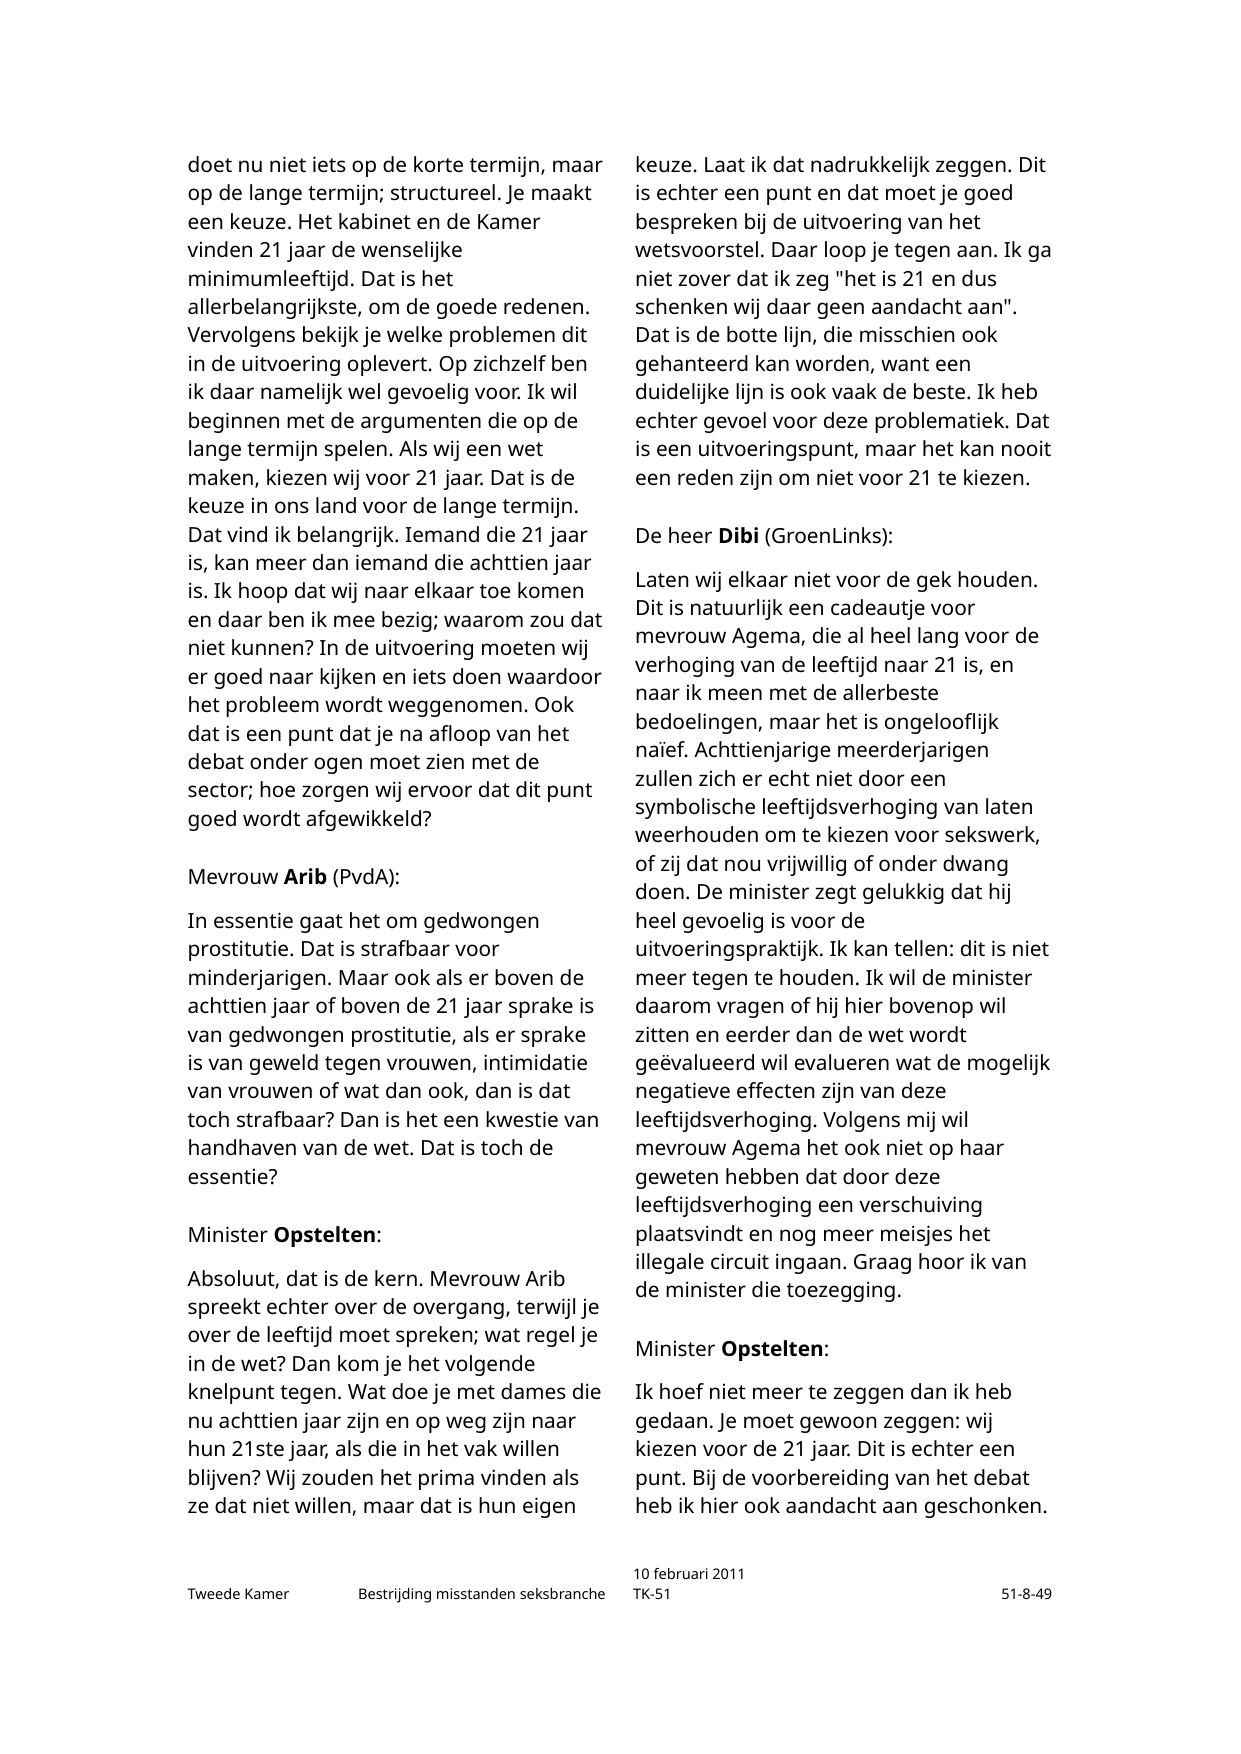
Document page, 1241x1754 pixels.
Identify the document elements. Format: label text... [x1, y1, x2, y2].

text Minister Opstelten: [187, 1220, 605, 1249]
text Laten wij elkaar niet voor de gek houden. Dit is natuurlijk een cadeautje voor mevrouw Agema, die al heel lang voor de verhoging van de leeftijd naar 21 is, en naar ik meen met de allerbeste bedoelingen, maar het is ongelooflijk naïef. Achttienjarige meerderjarigen zullen zich er echt niet door een symbolische leeftijdsverhoging van laten weerhouden om te kiezen voor sekswerk, of zij dat nou vrijwillig of onder dwang doen. De minister zegt gelukkig dat hij heel gevoelig is voor de uitvoeringspraktijk. Ik kan tellen: dit is niet meer tegen te houden. Ik wil de minister daarom vragen of hij hier bovenop wil zitten en eerder dan de wet wordt geëvalueerd wil evalueren wat de mogelijk negatieve effecten zijn van deze leeftijdsverhoging. Volgens mij wil mevrouw Agema het ook niet op haar geweten hebben dat door deze leeftijdsverhoging een verschuiving plaatsvindt en nog meer meisjes het illegale circuit ingaan. Graag hoor ik van de minister die toezegging. [635, 565, 1053, 1304]
text Ik hoef niet meer te zeggen dan ik heb gedaan. Je moet gewoon zeggen: wij kiezen voor de 21 jaar. Dit is echter een punt. Bij de voorbereiding van het debat heb ik hier ook aandacht aan geschonken. [635, 1377, 1053, 1520]
text In essentie gaat het om gedwongen prostitutie. Dat is strafbaar voor minderjarigen. Maar ook als er boven de achttien jaar of boven de 21 jaar sprake is van gedwongen prostitutie, als er sprake is van geweld tegen vrouwen, intimidatie van vrouwen of wat dan ook, dan is dat toch strafbaar? Dan is het een kwestie van handhaven van de wet. Dat is toch de essentie? [187, 906, 605, 1190]
text Mevrouw Arib (PvdA): [187, 862, 605, 891]
text Minister Opstelten: [635, 1334, 1053, 1362]
text Absoluut, dat is de kern. Mevrouw Arib spreekt echter over de overgang, terwijl je over de leeftijd moet spreken; wat regel je in de wet? Dan kom je het volgende knelpunt tegen. Wat doe je met dames die nu achttien jaar zijn en op weg zijn naar hun 21ste jaar, als die in het vak willen blijven? Wij zouden het prima vinden als ze dat niet willen, maar dat is hun eigen [187, 1264, 605, 1520]
text De heer Dibi (GroenLinks): [635, 521, 1053, 550]
text keuze. Laat ik dat nadrukkelijk zeggen. Dit is echter een punt en dat moet je goed bespreken bij de uitvoering van het wetsvoorstel. Daar loop je tegen aan. Ik ga niet zover dat ik zeg "het is 21 en dus schenken wij daar geen aandacht aan". Dat is de botte lijn, die misschien ook gehanteerd kan worden, want een duidelijke lijn is ook vaak de beste. Ik heb echter gevoel voor deze problematiek. Dat is een uitvoeringspunt, maar het kan nooit een reden zijn om niet voor 21 te kiezen. [635, 150, 1053, 491]
text doet nu niet iets op de korte termijn, maar op de lange termijn; structureel. Je maakt een keuze. Het kabinet en de Kamer vinden 21 jaar de wenselijke minimumleeftijd. Dat is het allerbelangrijkste, om de goede redenen. Vervolgens bekijk je welke problemen dit in de uitvoering oplevert. Op zichzelf ben ik daar namelijk wel gevoelig voor. Ik wil beginnen met de argumenten die op de lange termijn spelen. Als wij een wet maken, kiezen wij voor 21 jaar. Dat is de keuze in ons land voor de lange termijn. Dat vind ik belangrijk. Iemand die 21 jaar is, kan meer dan iemand die achttien jaar is. Ik hoop dat wij naar elkaar toe komen en daar ben ik mee bezig; waarom zou dat niet kunnen? In de uitvoering moeten wij er goed naar kijken en iets doen waardoor het probleem wordt weggenomen. Ook dat is een punt dat je na afloop van het debat onder ogen moet zien met de sector; hoe zorgen wij ervoor dat dit punt goed wordt afgewikkeld? [187, 150, 605, 832]
